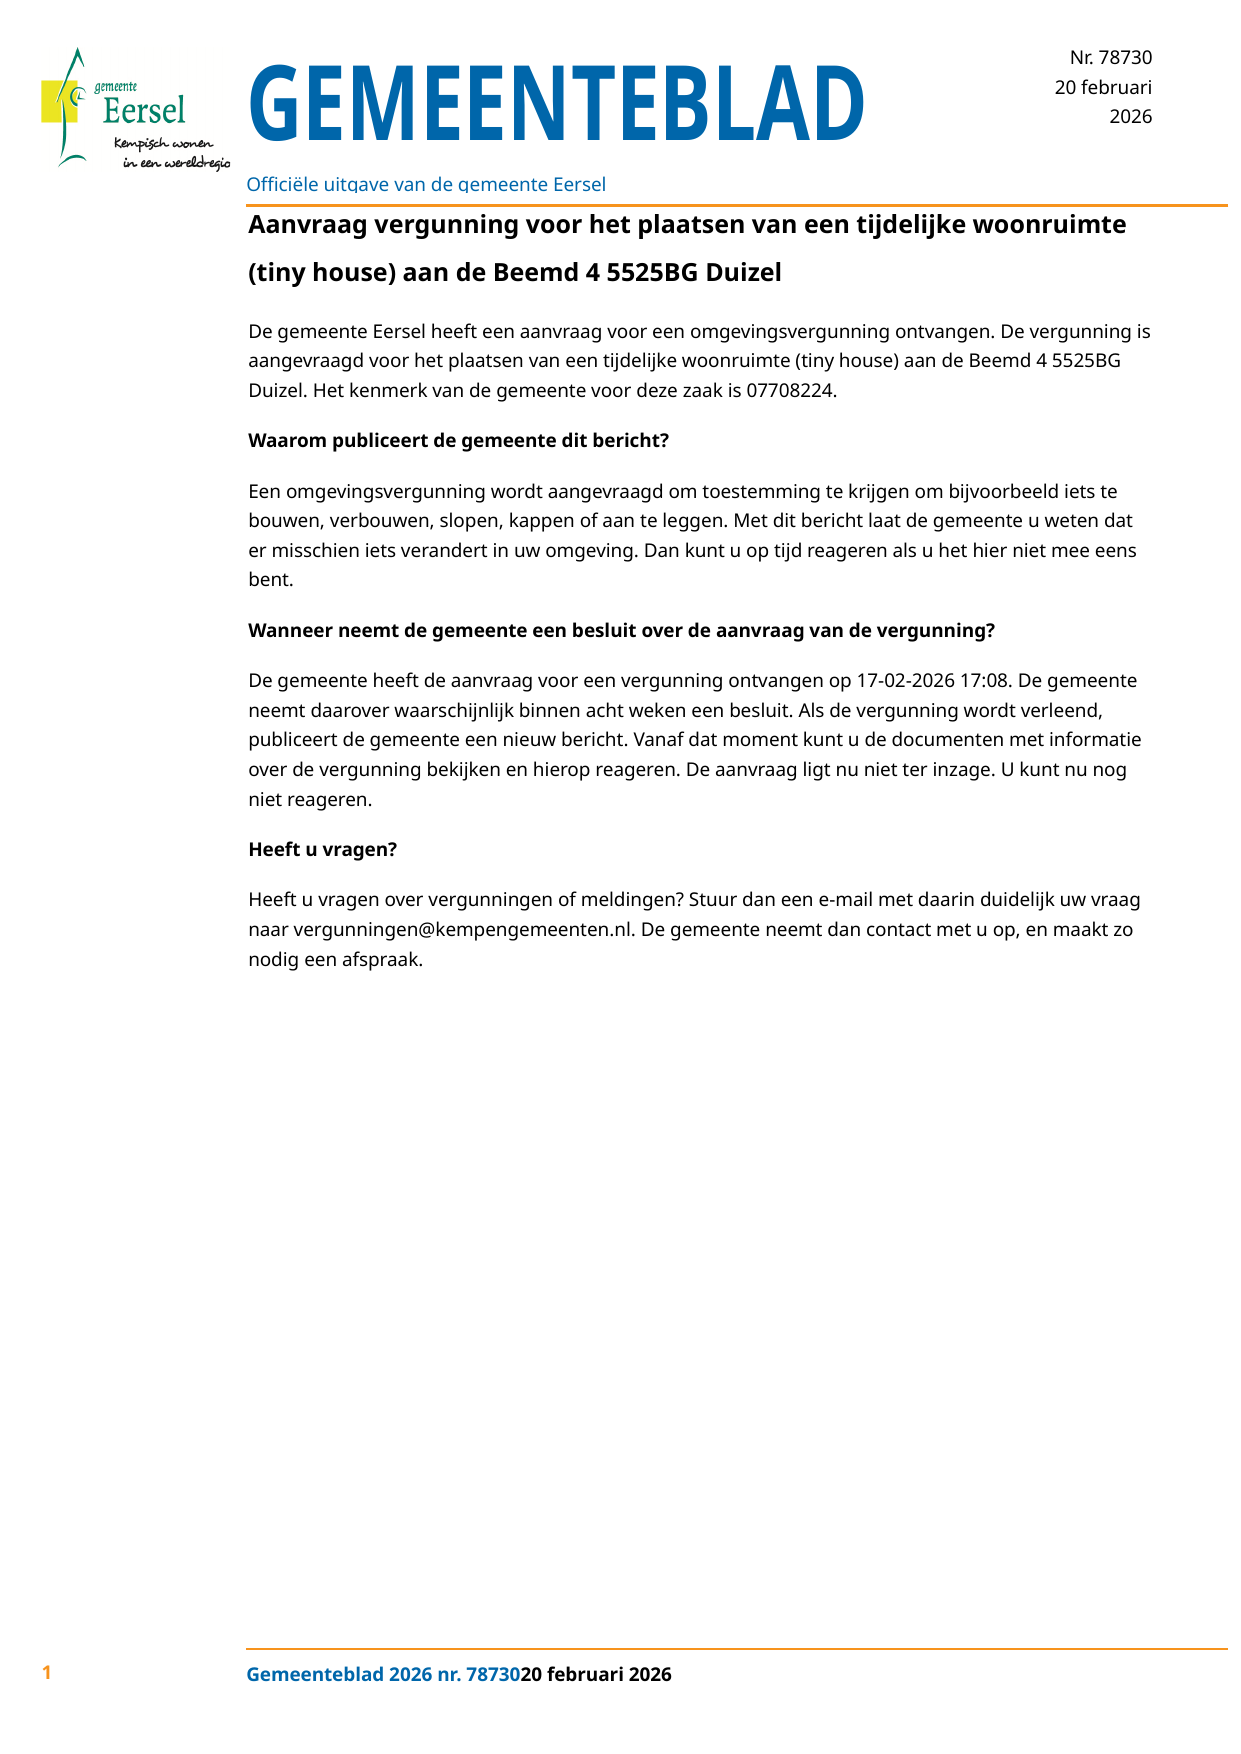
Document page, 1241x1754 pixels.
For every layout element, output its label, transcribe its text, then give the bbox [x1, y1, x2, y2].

text Wanneer neemt de gemeente een besluit over de aanvraag van de vergunning? [248, 617, 1152, 643]
text Heeft u vragen over vergunningen of meldingen? Stuur dan een e-mail met daarin duidelijk uw vraag naar vergunningen@kempengemeenten.nl. De gemeente neemt dan contact met u op, en maakt zo nodig een afspraak. [248, 887, 1152, 972]
picture [41, 47, 231, 172]
text De gemeente Eersel heeft een aanvraag voor een omgevingsvergunning ontvangen. De vergunning is aangevraagd voor het plaatsen van een tijdelijke woonruimte (tiny house) aan de Beemd 4 5525BG Duizel. Het kenmerk van de gemeente voor deze zaak is 07708224. [248, 318, 1152, 403]
text Heeft u vragen? [248, 836, 1152, 862]
text Aanvraag vergunning voor het plaatsen van een tijdelijke woonruimte (tiny house) aan de Beemd 4 5525BG Duizel [248, 207, 1152, 288]
text Een omgevingsvergunning wordt aangevraagd om toestemming te krijgen om bijvoorbeeld iets te bouwen, verbouwen, slopen, kappen of aan te leggen. Met dit bericht laat de gemeente u weten dat er misschien iets verandert in uw omgeving. Dan kunt u op tijd reageren als u het hier niet mee eens bent. [248, 478, 1152, 592]
text De gemeente heeft de aanvraag voor een vergunning ontvangen op 17-02-2026 17:08. De gemeente neemt daarover waarschijnlijk binnen acht weken een besluit. Als de vergunning wordt verleend, publiceert de gemeente een nieuw bericht. Vanaf dat moment kunt u de documenten met informatie over de vergunning bekijken en hierop reageren. De aanvraag ligt nu niet ter inzage. U kunt nu nog niet reageren. [248, 667, 1152, 812]
text Waarom publiceert de gemeente dit bericht? [248, 427, 1152, 453]
